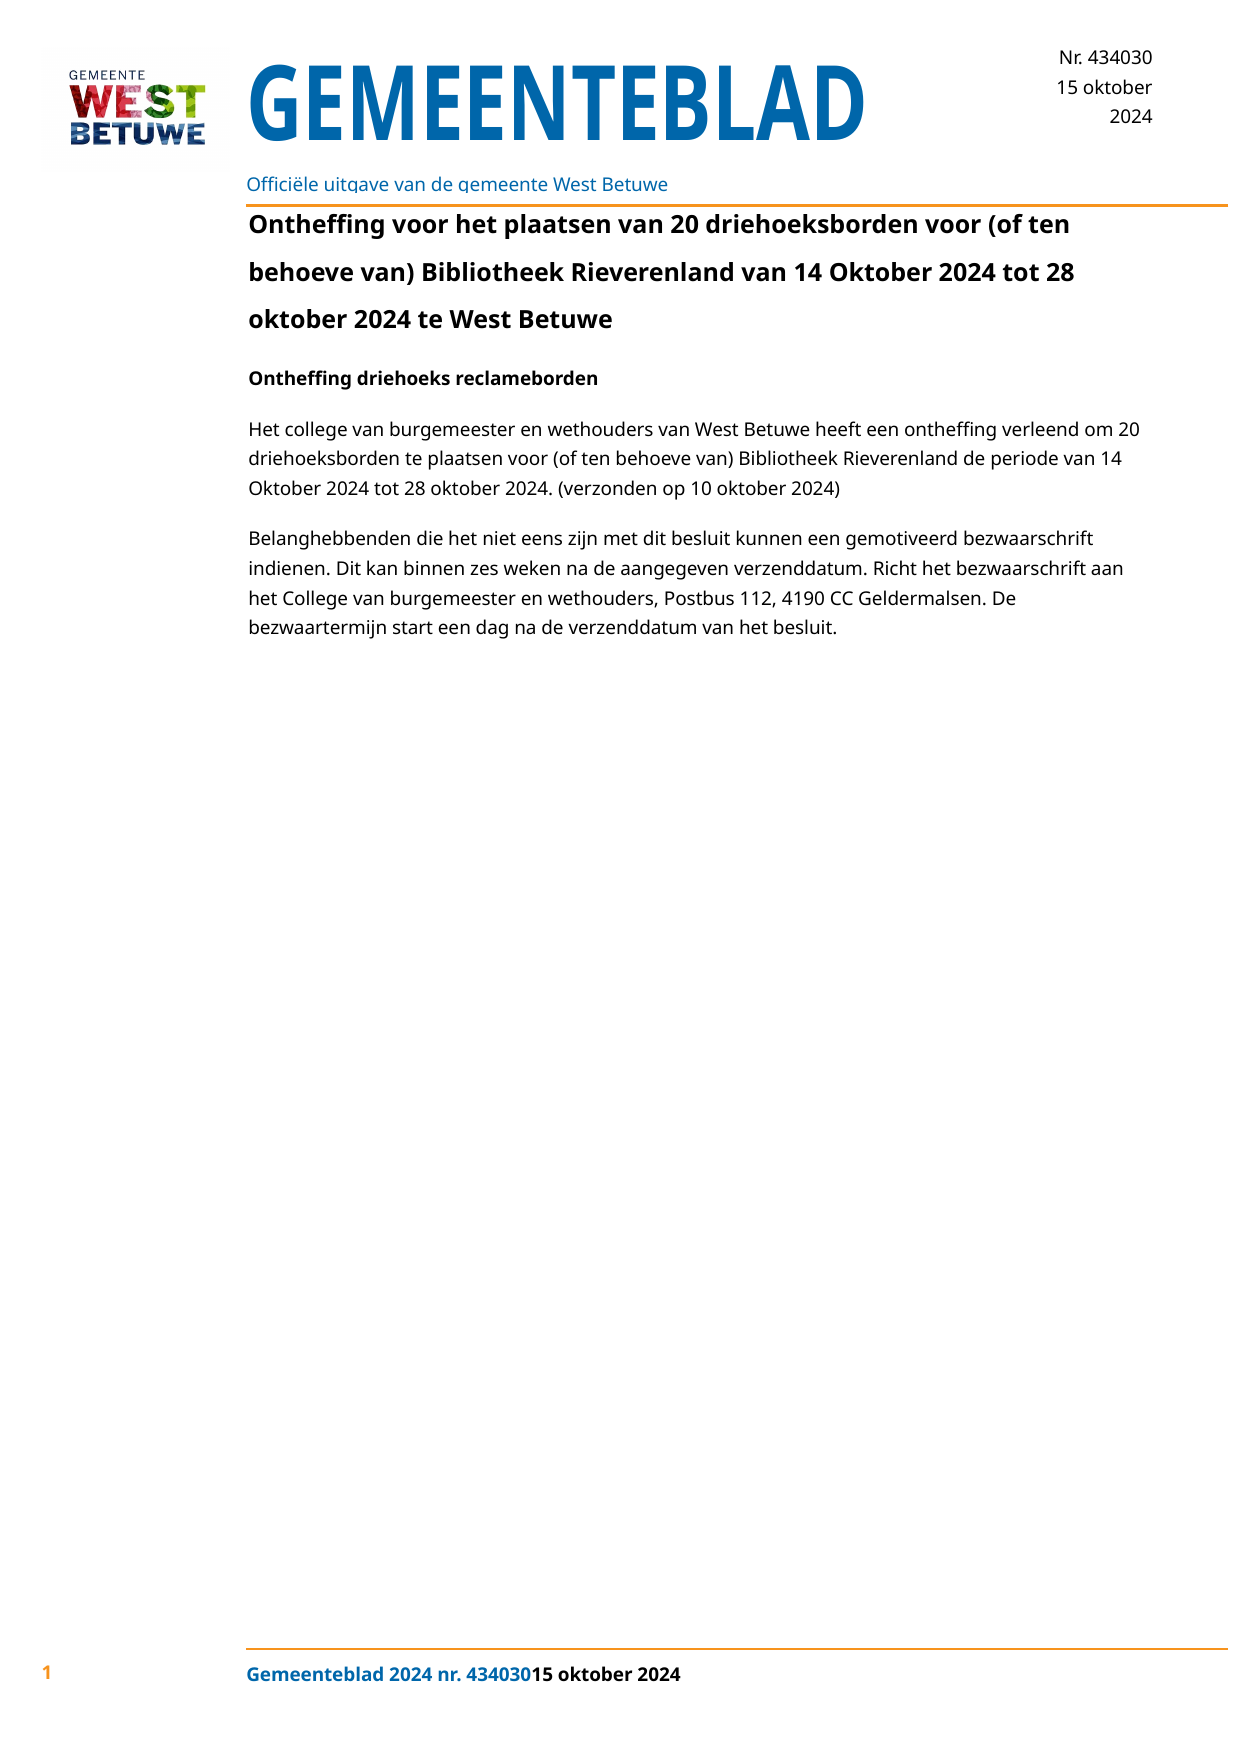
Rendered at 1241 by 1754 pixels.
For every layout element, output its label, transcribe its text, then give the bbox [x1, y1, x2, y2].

text Ontheffing driehoeks reclameborden [248, 366, 1152, 391]
picture [41, 47, 231, 172]
text Het college van burgemeester en wethouders van West Betuwe heeft een ontheffing verleend om 20 driehoeksborden te plaatsen voor (of ten behoeve van) Bibliotheek Rieverenland de periode van 14 Oktober 2024 tot 28 oktober 2024. (verzonden op 10 oktober 2024) [248, 416, 1152, 501]
text Ontheffing voor het plaatsen van 20 driehoeksborden voor (of ten behoeve van) Bibliotheek Rieverenland van 14 Oktober 2024 tot 28 oktober 2024 te West Betuwe [248, 207, 1152, 336]
text Belanghebbenden die het niet eens zijn met dit besluit kunnen een gemotiveerd bezwaarschrift indienen. Dit kan binnen zes weken na de aangegeven verzenddatum. Richt het bezwaarschrift aan het College van burgemeester en wethouders, Postbus 112, 4190 CC Geldermalsen. De bezwaartermijn start een dag na de verzenddatum van het besluit. [248, 526, 1152, 640]
